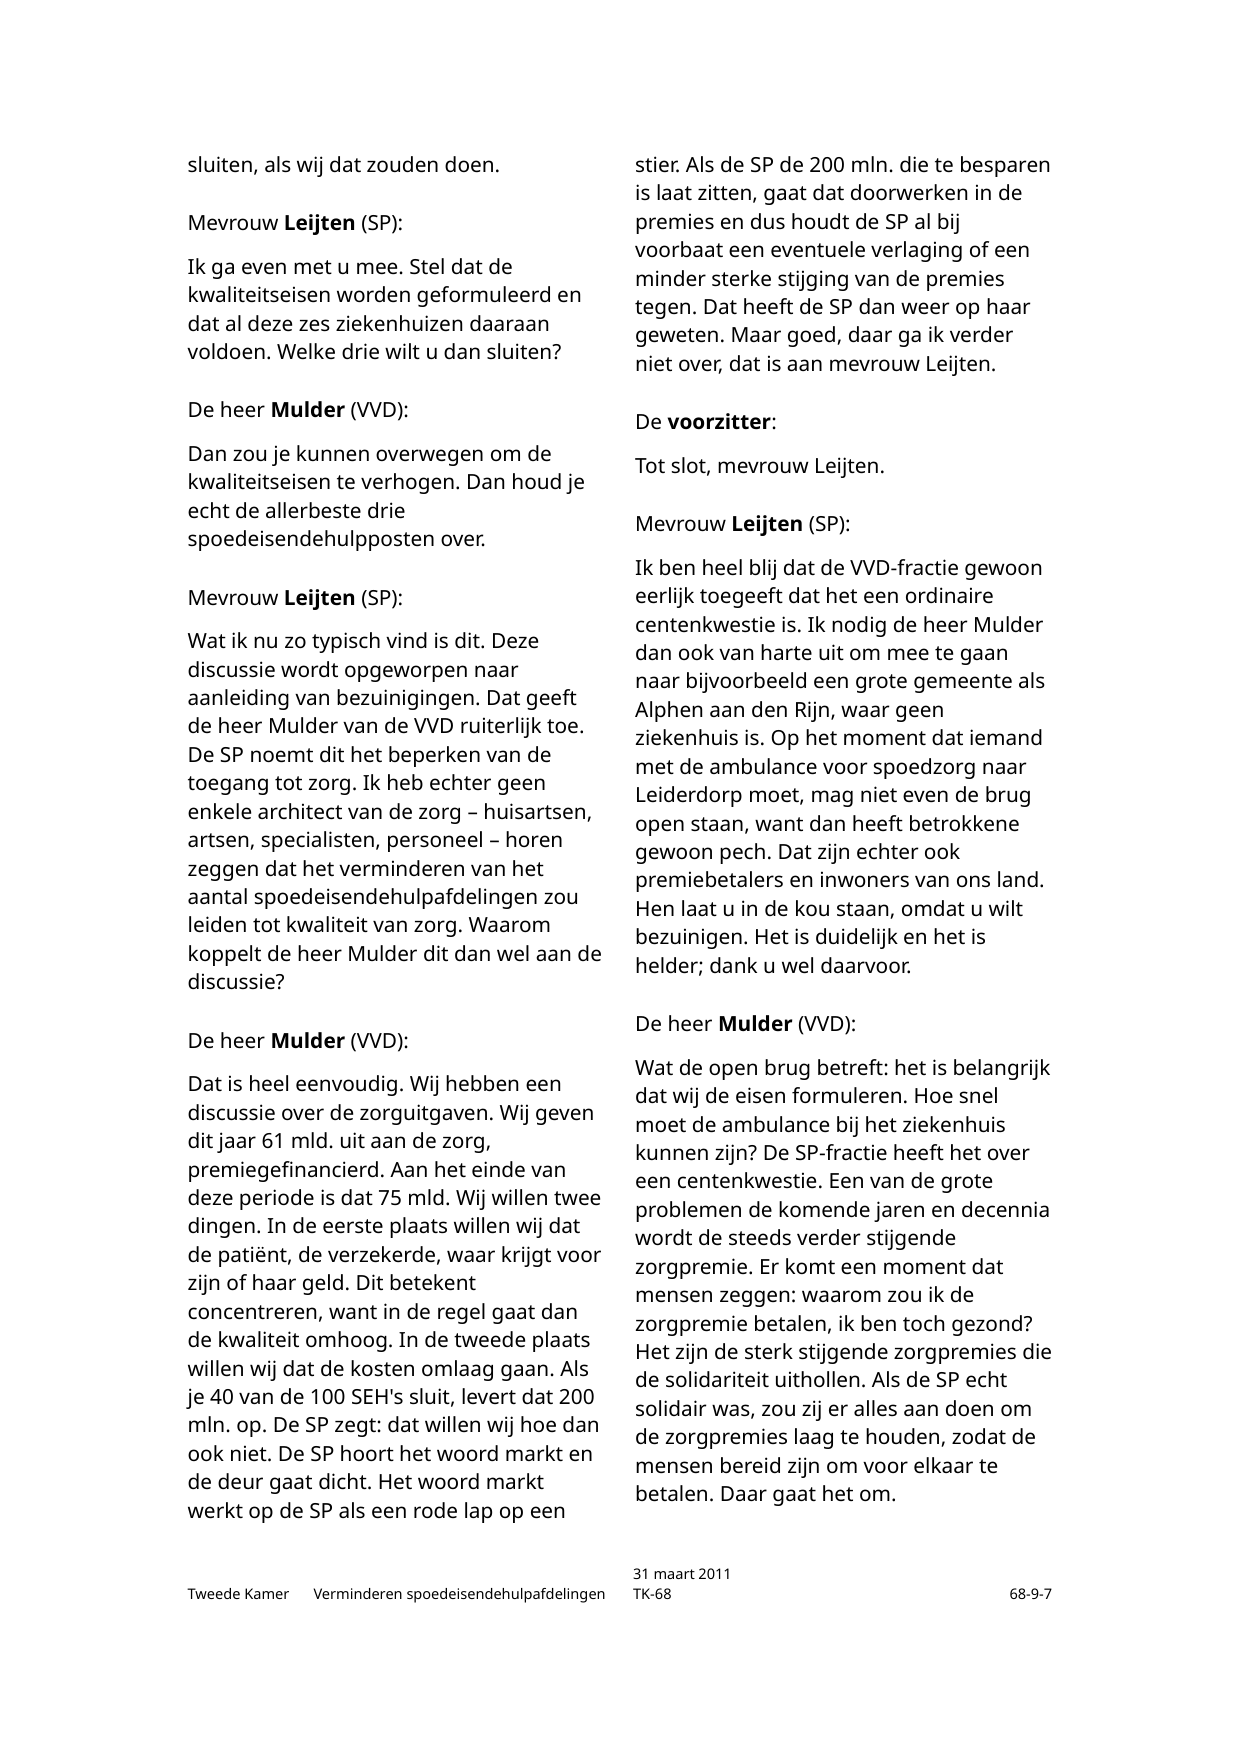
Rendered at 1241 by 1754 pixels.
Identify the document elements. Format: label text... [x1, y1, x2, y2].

text stier. Als de SP de 200 mln. die te besparen is laat zitten, gaat dat doorwerken in de premies en dus houdt de SP al bij voorbaat een eventuele verlaging of een minder sterke stijging van de premies tegen. Dat heeft de SP dan weer op haar geweten. Maar goed, daar ga ik verder niet over, dat is aan mevrouw Leijten. [635, 150, 1053, 377]
text Mevrouw Leijten (SP): [187, 208, 605, 237]
text Mevrouw Leijten (SP): [635, 509, 1053, 538]
text Dan zou je kunnen overwegen om de kwaliteitseisen te verhogen. Dan houd je echt de allerbeste drie spoedeisendehulpposten over. [187, 439, 605, 553]
text Wat de open brug betreft: het is belangrijk dat wij de eisen formuleren. Hoe snel moet de ambulance bij het ziekenhuis kunnen zijn? De SP-fractie heeft het over een centenkwestie. Een van de grote problemen de komende jaren en decennia wordt de steeds verder stijgende zorgpremie. Er komt een moment dat mensen zeggen: waarom zou ik de zorgpremie betalen, ik ben toch gezond? Het zijn de sterk stijgende zorgpremies die de solidariteit uithollen. Als de SP echt solidair was, zou zij er alles aan doen om de zorgpremies laag te houden, zodat de mensen bereid zijn om voor elkaar te betalen. Daar gaat het om. [635, 1053, 1053, 1508]
text Mevrouw Leijten (SP): [187, 583, 605, 611]
text De heer Mulder (VVD): [187, 396, 605, 424]
text Ik ben heel blij dat de VVD-fractie gewoon eerlijk toegeeft dat het een ordinaire centenkwestie is. Ik nodig de heer Mulder dan ook van harte uit om mee te gaan naar bijvoorbeeld een grote gemeente als Alphen aan den Rijn, waar geen ziekenhuis is. Op het moment dat iemand met de ambulance voor spoedzorg naar Leiderdorp moet, mag niet even de brug open staan, want dan heeft betrokkene gewoon pech. Dat zijn echter ook premiebetalers en inwoners van ons land. Hen laat u in de kou staan, omdat u wilt bezuinigen. Het is duidelijk en het is helder; dank u wel daarvoor. [635, 553, 1053, 979]
text Tot slot, mevrouw Leijten. [635, 451, 1053, 479]
text De voorzitter: [635, 407, 1053, 436]
text Dat is heel eenvoudig. Wij hebben een discussie over de zorguitgaven. Wij geven dit jaar 61 mld. uit aan de zorg, premiegefinancierd. Aan het einde van deze periode is dat 75 mld. Wij willen twee dingen. In de eerste plaats willen wij dat de patiënt, de verzekerde, waar krijgt voor zijn of haar geld. Dit betekent concentreren, want in de regel gaat dan de kwaliteit omhoog. In de tweede plaats willen wij dat de kosten omlaag gaan. Als je 40 van de 100 SEH's sluit, levert dat 200 mln. op. De SP zegt: dat willen wij hoe dan ook niet. De SP hoort het woord markt en de deur gaat dicht. Het woord markt werkt op de SP als een rode lap op een [187, 1069, 605, 1524]
text De heer Mulder (VVD): [187, 1026, 605, 1054]
text sluiten, als wij dat zouden doen. [187, 150, 605, 178]
text Wat ik nu zo typisch vind is dit. Deze discussie wordt opgeworpen naar aanleiding van bezuinigingen. Dat geeft de heer Mulder van de VVD ruiterlijk toe. De SP noemt dit het beperken van de toegang tot zorg. Ik heb echter geen enkele architect van de zorg – huisartsen, artsen, specialisten, personeel – horen zeggen dat het verminderen van het aantal spoedeisendehulpafdelingen zou leiden tot kwaliteit van zorg. Waarom koppelt de heer Mulder dit dan wel aan de discussie? [187, 626, 605, 996]
text Ik ga even met u mee. Stel dat de kwaliteitseisen worden geformuleerd en dat al deze zes ziekenhuizen daaraan voldoen. Welke drie wilt u dan sluiten? [187, 252, 605, 366]
text De heer Mulder (VVD): [635, 1009, 1053, 1038]
